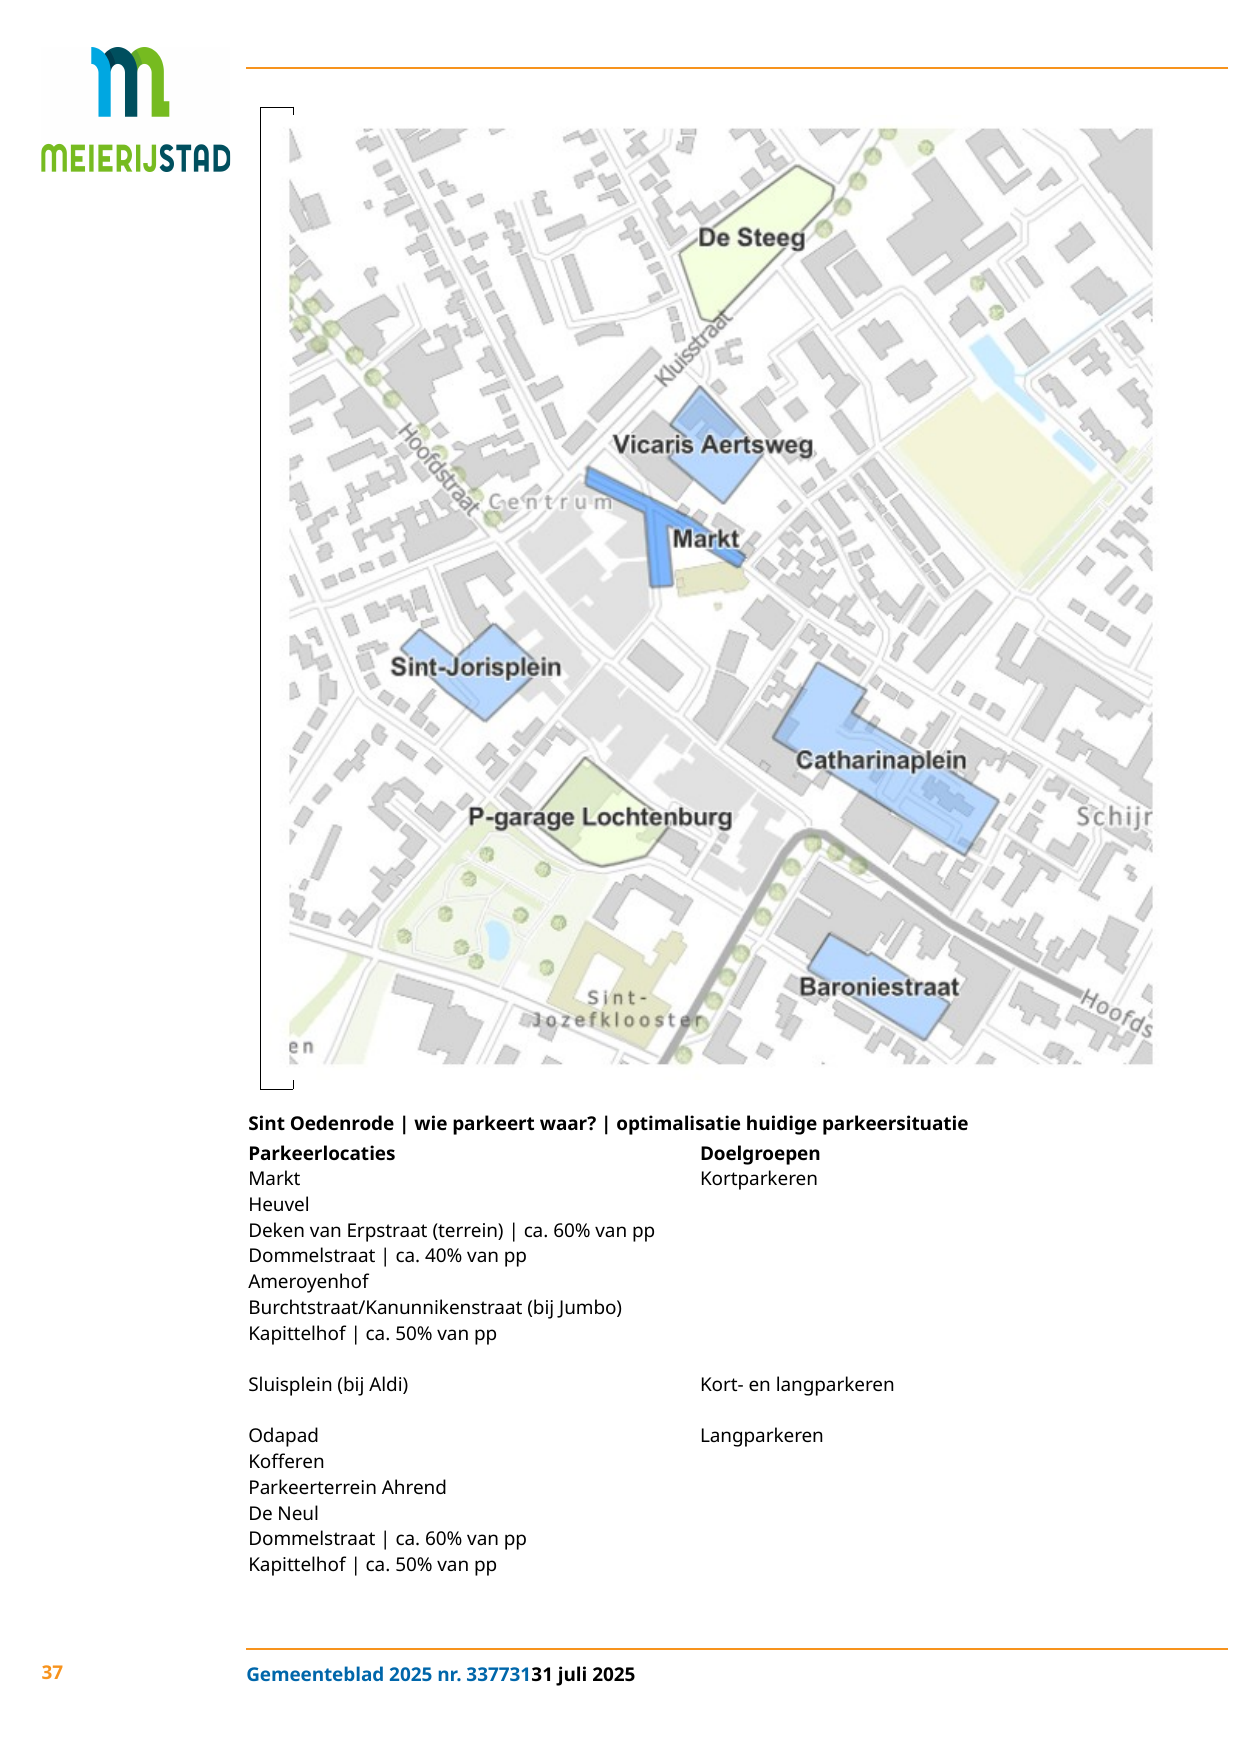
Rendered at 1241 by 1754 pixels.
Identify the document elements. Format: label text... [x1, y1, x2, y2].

table_cell [700, 1191, 1152, 1217]
table_cell [700, 1346, 1152, 1371]
table_cell [700, 1526, 1152, 1551]
table_cell [248, 1577, 700, 1603]
table_cell Dommelstraat | ca. 60% van pp [248, 1526, 700, 1551]
table_cell Burchtstraat/Kanunnikenstraat (bij Jumbo) [248, 1294, 700, 1320]
table_cell Langparkeren [700, 1423, 1152, 1448]
table_cell Kofferen [248, 1449, 700, 1474]
table_cell [700, 1243, 1152, 1268]
table_cell [700, 1577, 1152, 1603]
table_header Doelgroepen [700, 1140, 1152, 1165]
table_cell Deken van Erpstraat (terrein) | ca. 60% van pp [248, 1217, 700, 1243]
picture [41, 47, 231, 172]
table_cell Ameroyenhof [248, 1268, 700, 1294]
table_header Parkeerlocaties [248, 1140, 700, 1165]
table_cell [700, 1474, 1152, 1500]
table_cell Markt [248, 1165, 700, 1191]
table_cell [700, 1268, 1152, 1294]
table_cell Odapad [248, 1423, 700, 1448]
table_cell Kapittelhof | ca. 50% van pp [248, 1320, 700, 1346]
table_cell [700, 1449, 1152, 1474]
table_cell Heuvel [248, 1191, 700, 1217]
text Sint Oedenrode | wie parkeert waar? | optimalisatie huidige parkeersituatie [248, 1110, 1152, 1136]
table_cell [700, 1294, 1152, 1320]
table_cell Kapittelhof | ca. 50% van pp [248, 1551, 700, 1577]
table_cell [700, 1551, 1152, 1577]
picture [268, 115, 1173, 1080]
table_cell Kortparkeren [700, 1165, 1152, 1191]
table_cell [248, 1346, 700, 1371]
table_cell Kort- en langparkeren [700, 1371, 1152, 1397]
table_cell [700, 1217, 1152, 1243]
table_cell [700, 1500, 1152, 1526]
table_cell Parkeerterrein Ahrend [248, 1474, 700, 1500]
table_cell [248, 1397, 1152, 1423]
table_cell De Neul [248, 1500, 700, 1526]
table_cell Sluisplein (bij Aldi) [248, 1371, 700, 1397]
table_cell [700, 1320, 1152, 1346]
table_cell Dommelstraat | ca. 40% van pp [248, 1243, 700, 1268]
